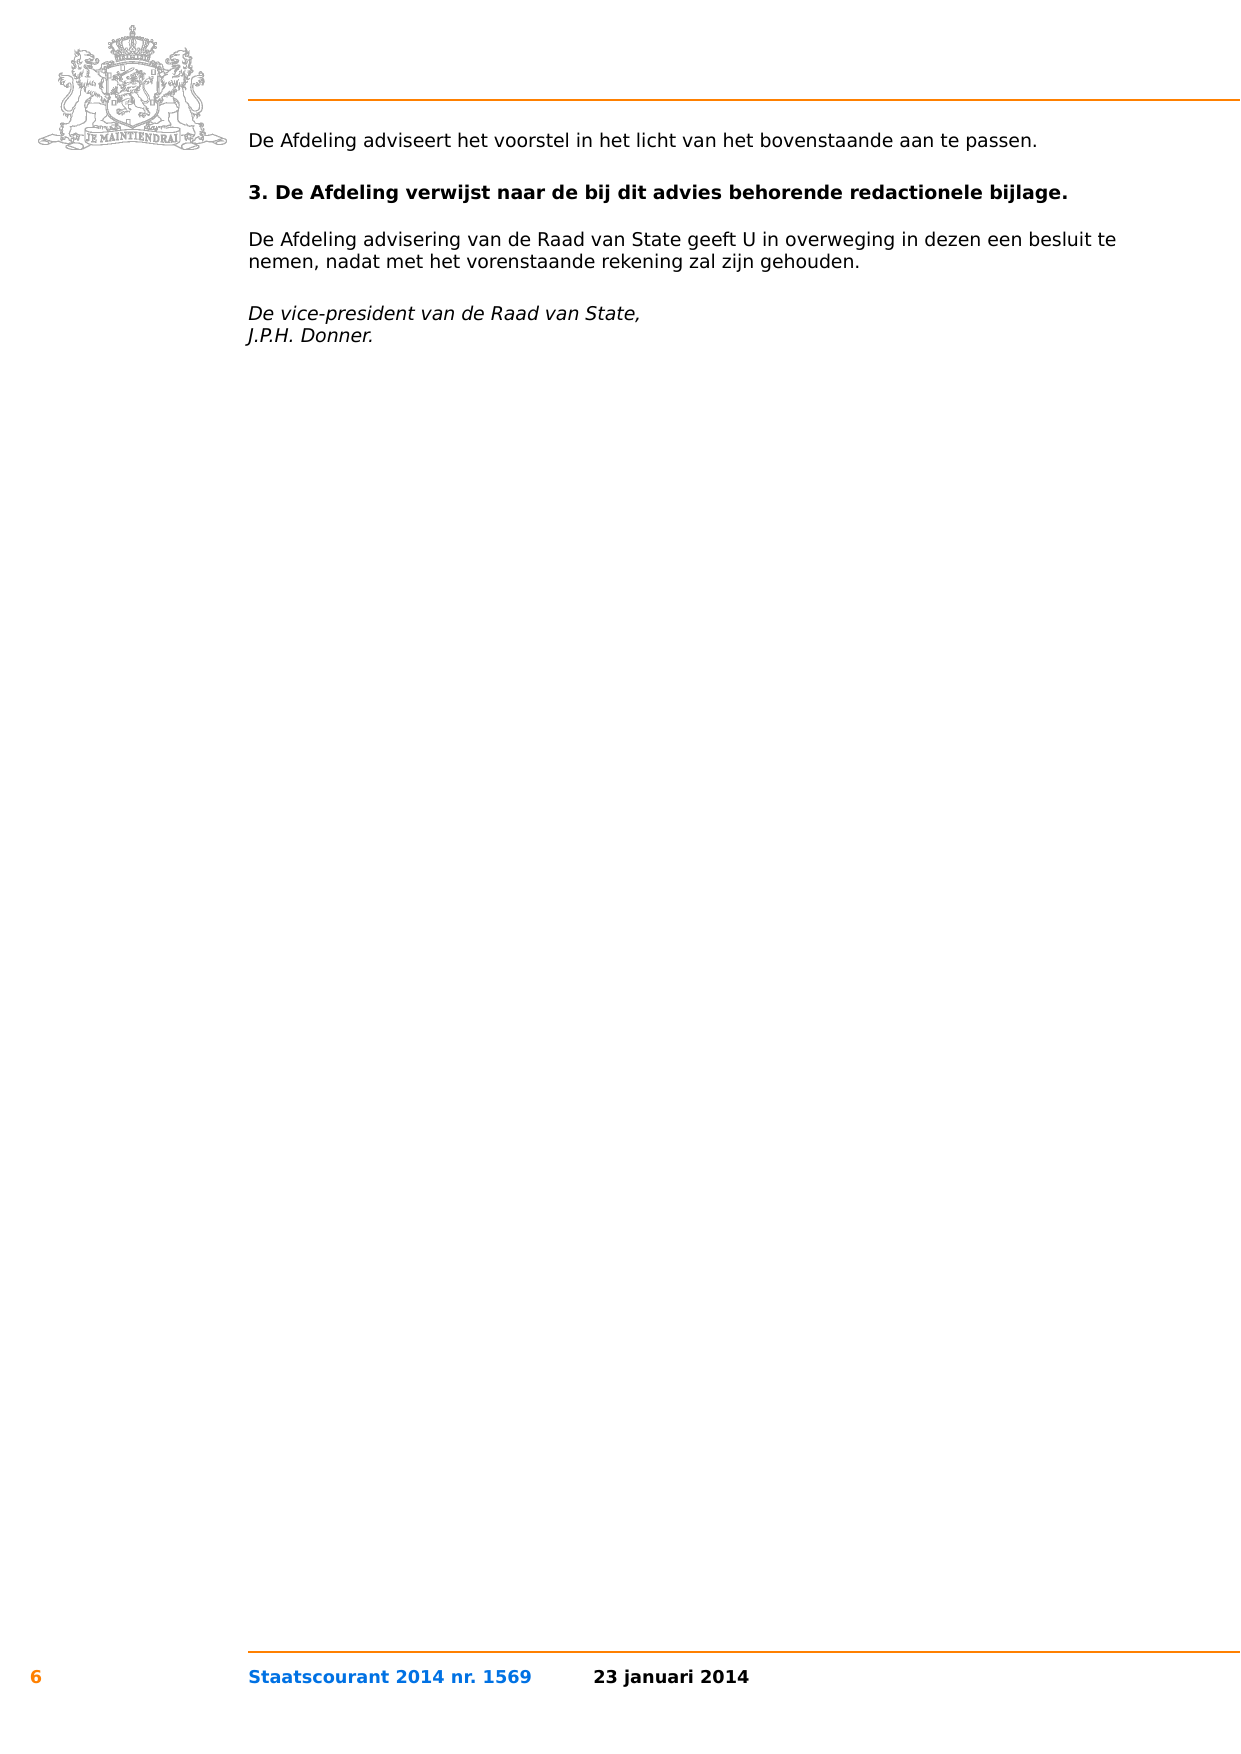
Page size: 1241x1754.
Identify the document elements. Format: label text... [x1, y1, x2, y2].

text De vice-president van de Raad van State, J.P.H. Donner. [248, 303, 1163, 347]
picture [38, 25, 227, 150]
text De Afdeling adviseert het voorstel in het licht van het bovenstaande aan te passen. [248, 130, 1163, 152]
subtitle 3. De Afdeling verwijst naar de bij dit advies behorende redactionele bijlage. [248, 182, 1163, 204]
text De Afdeling advisering van de Raad van State geeft U in overweging in dezen een besluit te nemen, nadat met het vorenstaande rekening zal zijn gehouden. [248, 229, 1163, 273]
